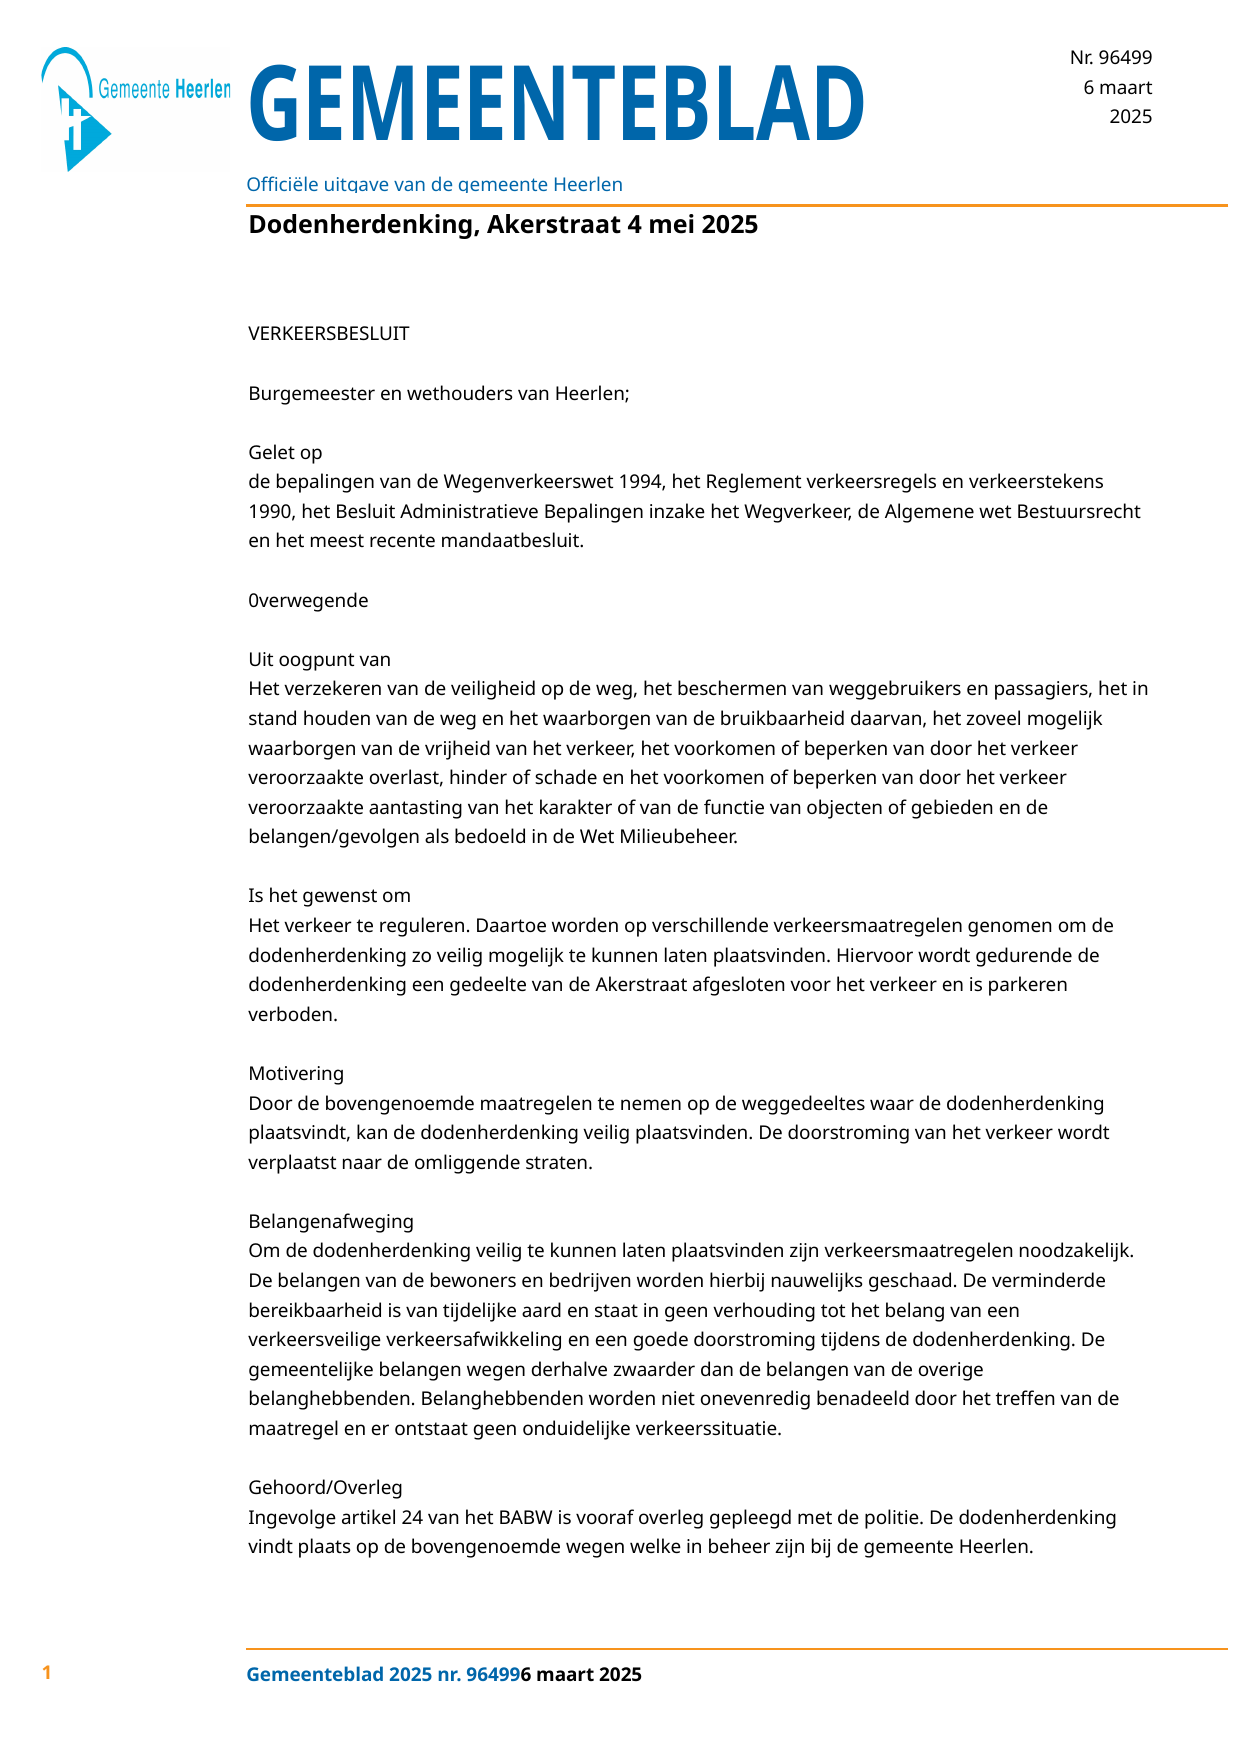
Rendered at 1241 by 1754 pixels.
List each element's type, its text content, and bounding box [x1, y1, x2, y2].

text Motivering [248, 1060, 1152, 1086]
text Gehoord/Overleg [248, 1474, 1152, 1500]
text Is het gewenst om [248, 883, 1152, 908]
text Het verzekeren van de veiligheid op de weg, het beschermen van weggebruikers en passagiers, het in stand houden van de weg en het waarborgen van de bruikbaarheid daarvan, het zoveel mogelijk waarborgen van de vrijheid van het verkeer, het voorkomen of beperken van door het verkeer veroorzaakte overlast, hinder of schade en het voorkomen of beperken van door het verkeer veroorzaakte aantasting van het karakter of van de functie van objecten of gebieden en de belangen/gevolgen als bedoeld in de Wet Milieubeheer. [248, 676, 1152, 849]
text VERKEERSBESLUIT [248, 321, 1152, 346]
text 0verwegende [248, 587, 1152, 613]
picture [41, 47, 231, 172]
text Uit oogpunt van [248, 646, 1152, 672]
text de bepalingen van de Wegenverkeerswet 1994, het Reglement verkeersregels en verkeerstekens 1990, het Besluit Administratieve Bepalingen inzake het Wegverkeer, de Algemene wet Bestuursrecht en het meest recente mandaatbesluit. [248, 468, 1152, 553]
text Het verkeer te reguleren. Daartoe worden op verschillende verkeersmaatregelen genomen om de dodenherdenking zo veilig mogelijk te kunnen laten plaatsvinden. Hiervoor wordt gedurende de dodenherdenking een gedeelte van de Akerstraat afgesloten voor het verkeer en is parkeren verboden. [248, 912, 1152, 1027]
text Om de dodenherdenking veilig te kunnen laten plaatsvinden zijn verkeersmaatregelen noodzakelijk. De belangen van de bewoners en bedrijven worden hierbij nauwelijks geschaad. De verminderde bereikbaarheid is van tijdelijke aard en staat in geen verhouding tot het belang van een verkeersveilige verkeersafwikkeling en een goede doorstroming tijdens de dodenherdenking. De gemeentelijke belangen wegen derhalve zwaarder dan de belangen van de overige belanghebbenden. Belanghebbenden worden niet onevenredig benadeeld door het treffen van de maatregel en er ontstaat geen onduidelijke verkeerssituatie. [248, 1238, 1152, 1441]
text Gelet op [248, 439, 1152, 465]
text Belangenafweging [248, 1208, 1152, 1234]
text Door de bovengenoemde maatregelen te nemen op de weggedeeltes waar de dodenherdenking plaatsvindt, kan de dodenherdenking veilig plaatsvinden. De doorstroming van het verkeer wordt verplaatst naar de omliggende straten. [248, 1090, 1152, 1175]
text Ingevolge artikel 24 van het BABW is vooraf overleg gepleegd met de politie. De dodenherdenking vindt plaats op de bovengenoemde wegen welke in beheer zijn bij de gemeente Heerlen. [248, 1504, 1152, 1559]
text Dodenherdenking, Akerstraat 4 mei 2025 [248, 207, 1152, 241]
text Burgemeester en wethouders van Heerlen; [248, 380, 1152, 406]
picture [41, 47, 59, 70]
